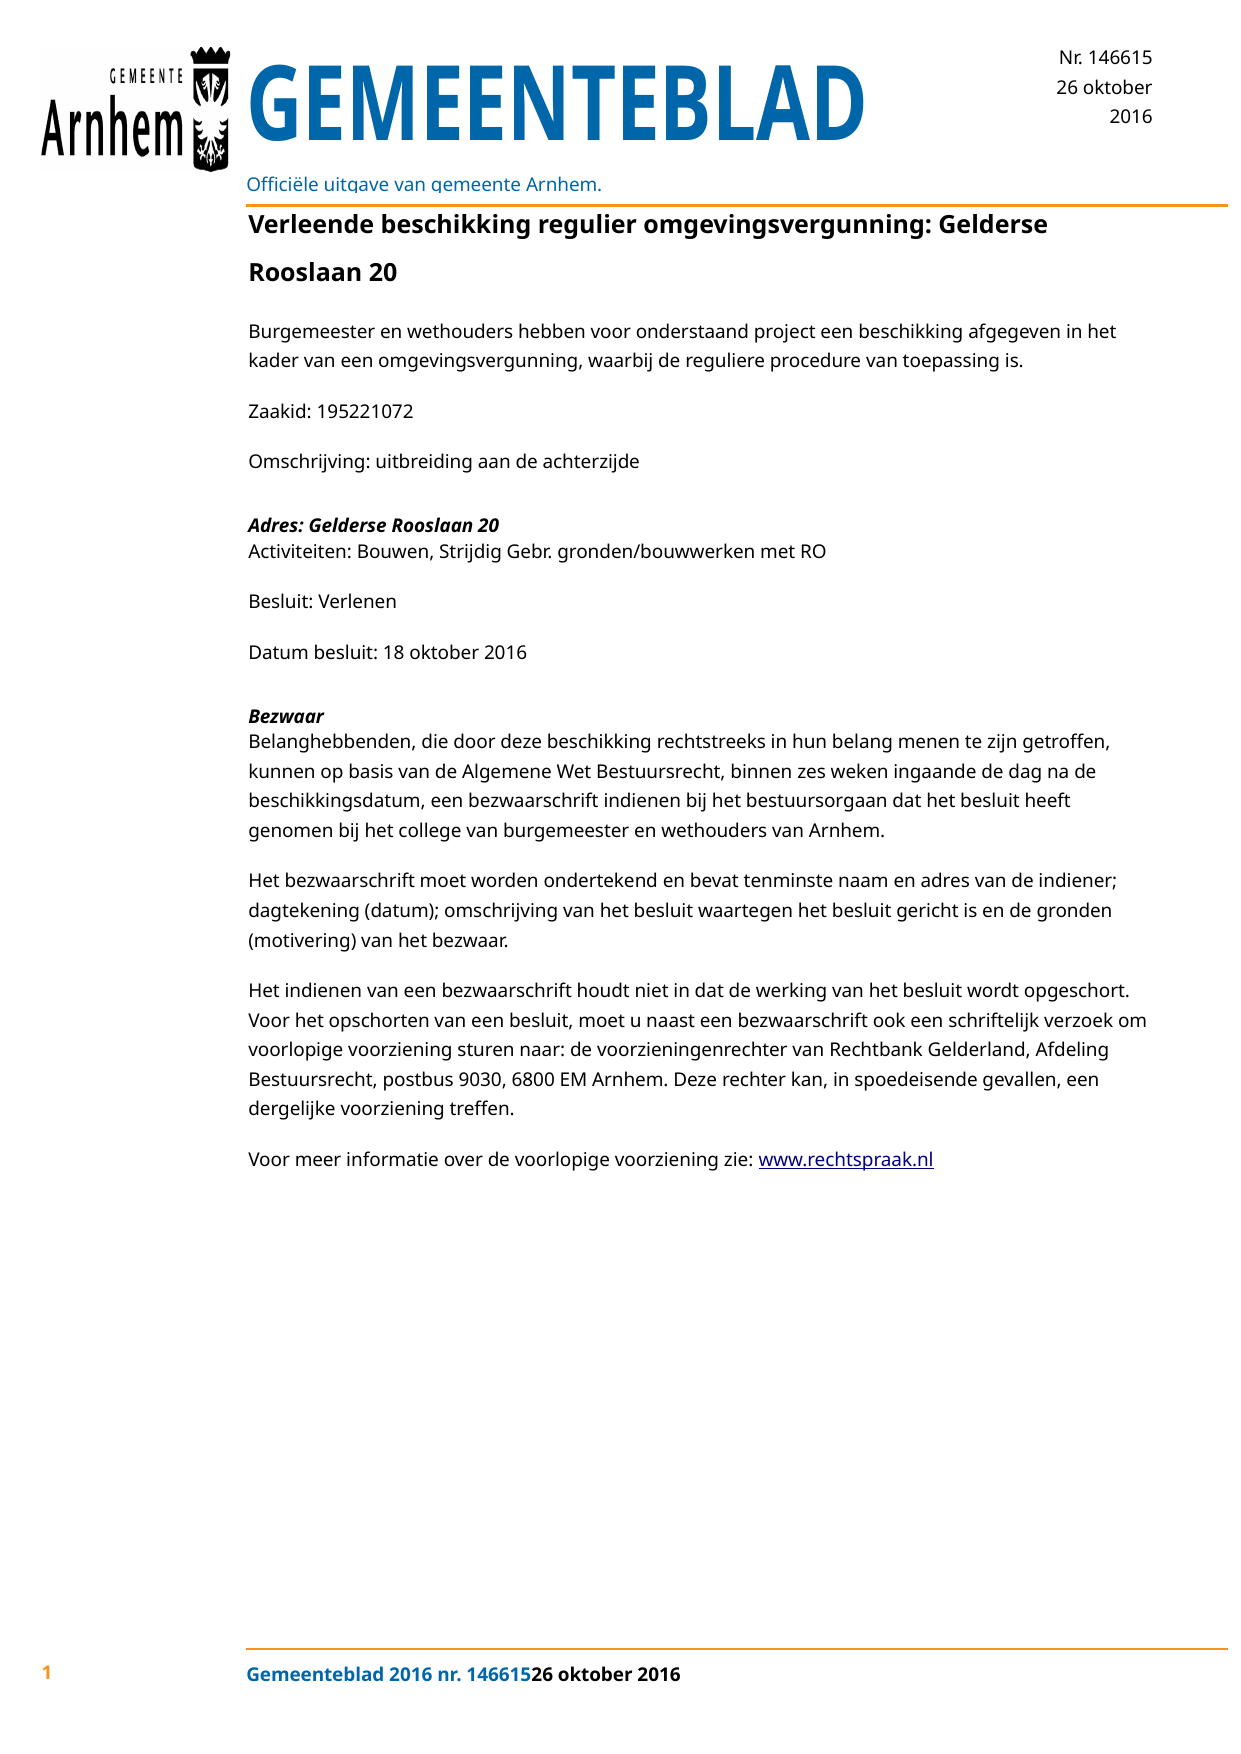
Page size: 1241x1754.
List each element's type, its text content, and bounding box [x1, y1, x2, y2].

text Activiteiten: Bouwen, Strijdig Gebr. gronden/bouwwerken met RO [248, 538, 1152, 564]
picture [41, 47, 231, 172]
text Het bezwaarschrift moet worden ondertekend en bevat tenminste naam en adres van de indiener; dagtekening (datum); omschrijving van het besluit waartegen het besluit gericht is en de gronden (motivering) van het bezwaar. [248, 868, 1152, 953]
text Omschrijving: uitbreiding aan de achterzijde [248, 448, 1152, 474]
text Bezwaar [248, 703, 1152, 728]
text Besluit: Verlenen [248, 588, 1152, 614]
text Verleende beschikking regulier omgevingsvergunning: Gelderse Rooslaan 20 [248, 207, 1152, 288]
text Belanghebbenden, die door deze beschikking rechtstreeks in hun belang menen te zijn getroffen, kunnen op basis van de Algemene Wet Bestuursrecht, binnen zes weken ingaande de dag na de beschikkingsdatum, een bezwaarschrift indienen bij het bestuursorgaan dat het besluit heeft genomen bij het college van burgemeester en wethouders van Arnhem. [248, 728, 1152, 843]
text Voor meer informatie over de voorlopige voorziening zie: www.rechtspraak.nl [248, 1146, 1152, 1172]
text Zaakid: 195221072 [248, 398, 1152, 424]
text Adres: Gelderse Rooslaan 20 [248, 512, 1152, 538]
text Het indienen van een bezwaarschrift houdt niet in dat de werking van het besluit wordt opgeschort. Voor het opschorten van een besluit, moet u naast een bezwaarschrift ook een schriftelijk verzoek om voorlopige voorziening sturen naar: de voorzieningenrechter van Rechtbank Gelderland, Afdeling Bestuursrecht, postbus 9030, 6800 EM Arnhem. Deze rechter kan, in spoedeisende gevallen, een dergelijke voorziening treffen. [248, 977, 1152, 1121]
text Datum besluit: 18 oktober 2016 [248, 639, 1152, 664]
text Burgemeester en wethouders hebben voor onderstaand project een beschikking afgegeven in het kader van een omgevingsvergunning, waarbij de reguliere procedure van toepassing is. [248, 318, 1152, 373]
